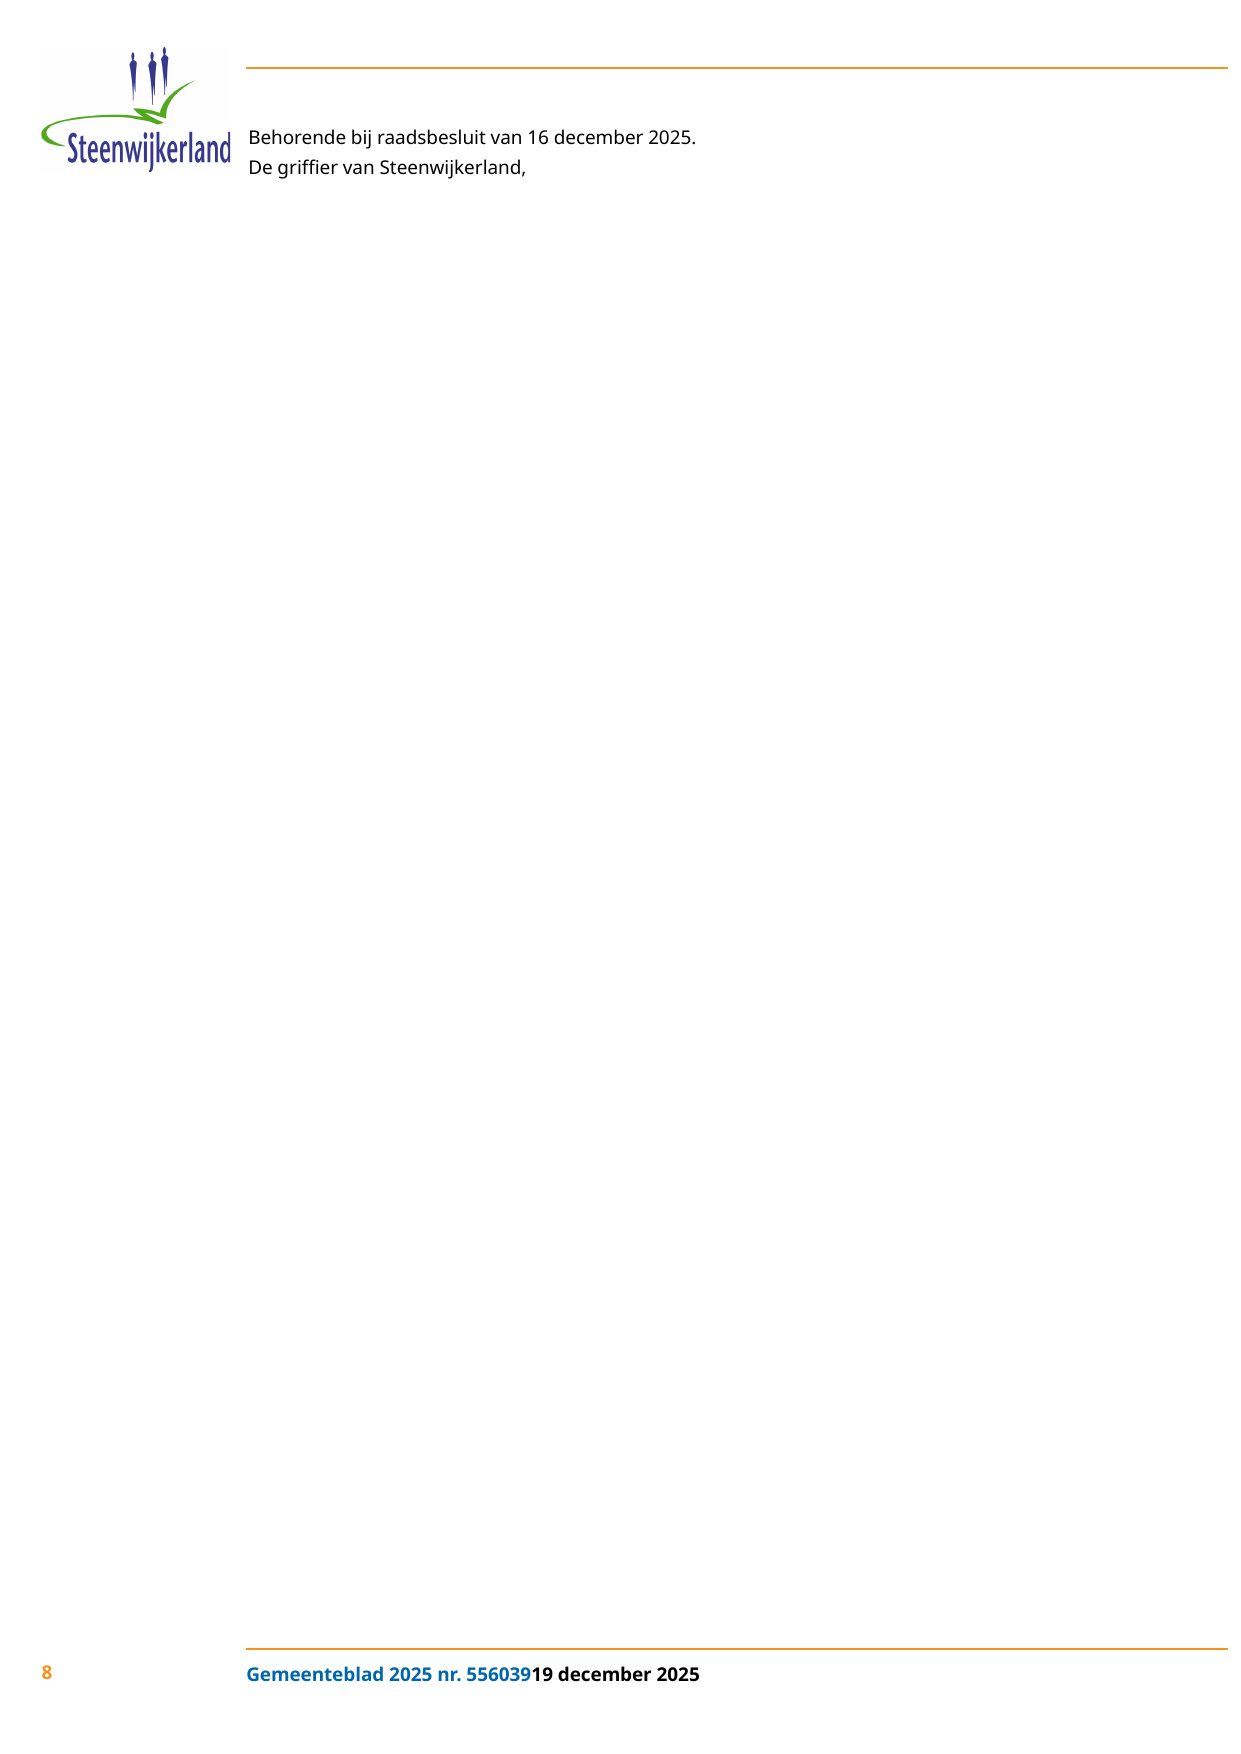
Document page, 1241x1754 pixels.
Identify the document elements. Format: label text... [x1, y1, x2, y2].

text De griffier van Steenwijkerland, [248, 154, 1152, 180]
text Behorende bij raadsbesluit van 16 december 2025. [248, 124, 1152, 150]
picture [41, 47, 231, 172]
